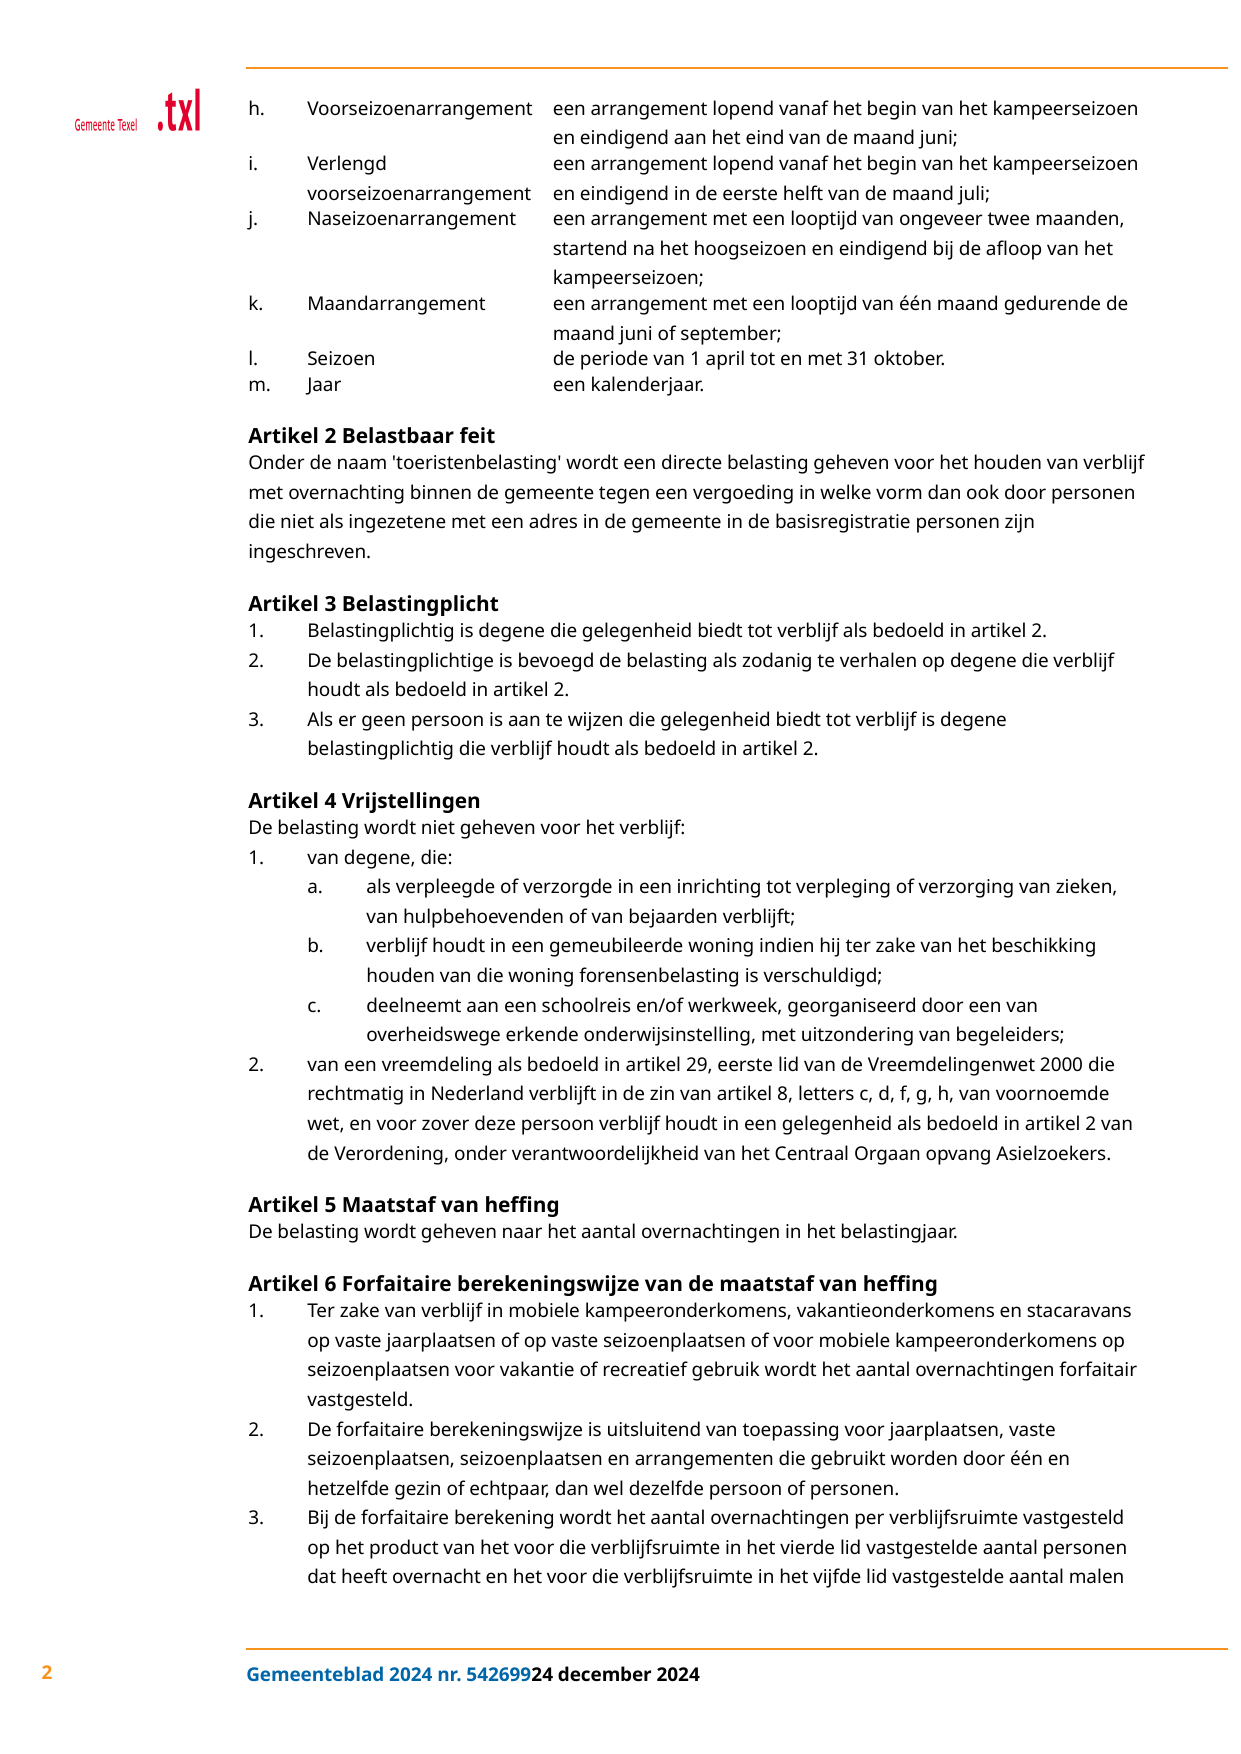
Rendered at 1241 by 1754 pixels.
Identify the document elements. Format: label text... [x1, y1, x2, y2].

table_cell Seizoen [248, 346, 553, 371]
picture [41, 47, 231, 172]
table_cell Maandarrangement [248, 290, 553, 346]
text Artikel 2 Belastbaar feit [248, 421, 1152, 449]
text Artikel 5 Maatstaf van heffing [248, 1190, 1152, 1219]
list Bij de forfaitaire berekening wordt het aantal overnachtingen per verblijfsruimte vastgesteld op het product van het voor die verblijfsruimte in het vierde lid vastgestelde aantal personen dat heeft overnacht en het voor die verblijfsruimte in het vijfde lid vastgestelde aantal malen [248, 1504, 1152, 1589]
table_cell een kalenderjaar. [553, 371, 1152, 397]
table_cell Voorseizoenarrangement [248, 95, 553, 150]
list van een vreemdeling als bedoeld in artikel 29, eerste lid van de Vreemdelingenwet 2000 die rechtmatig in Nederland verblijft in de zin van artikel 8, letters c, d, f, g, h, van voornoemde wet, en voor zover deze persoon verblijf houdt in een gelegenheid als bedoeld in artikel 2 van de Verordening, onder verantwoordelijkheid van het Centraal Orgaan opvang Asielzoekers. [248, 1051, 1152, 1166]
list deelneemt aan een schoolreis en/of werkweek, georganiseerd door een van overheidswege erkende onderwijsinstelling, met uitzondering van begeleiders; [307, 992, 1152, 1047]
table_cell Verlengd voorseizoenarrangement [248, 150, 553, 205]
list De forfaitaire berekeningswijze is uitsluitend van toepassing voor jaarplaatsen, vaste seizoenplaatsen, seizoenplaatsen en arrangementen die gebruikt worden door één en hetzelfde gezin of echtpaar, dan wel dezelfde persoon of personen. [248, 1416, 1152, 1501]
list verblijf houdt in een gemeubileerde woning indien hij ter zake van het beschikking houden van die woning forensenbelasting is verschuldigd; [307, 933, 1152, 988]
table_cell de periode van 1 april tot en met 31 oktober. [553, 346, 1152, 371]
text Artikel 3 Belastingplicht [248, 589, 1152, 617]
text De belasting wordt geheven naar het aantal overnachtingen in het belastingjaar. [248, 1219, 1152, 1244]
list als verpleegde of verzorgde in een inrichting tot verpleging of verzorging van zieken, van hulpbehoevenden of van bejaarden verblijft; [307, 873, 1152, 929]
text Artikel 4 Vrijstellingen [248, 786, 1152, 814]
list Ter zake van verblijf in mobiele kampeeronderkomens, vakantieonderkomens en stacaravans op vaste jaarplaatsen of op vaste seizoenplaatsen of voor mobiele kampeeronderkomens op seizoenplaatsen voor vakantie of recreatief gebruik wordt het aantal overnachtingen forfaitair vastgesteld. [248, 1297, 1152, 1412]
list van degene, die: [248, 844, 1152, 870]
table_cell een arrangement met een looptijd van één maand gedurende de maand juni of september; [553, 290, 1152, 346]
text De belasting wordt niet geheven voor het verblijf: [248, 814, 1152, 840]
table_cell een arrangement lopend vanaf het begin van het kampeerseizoen en eindigend in de eerste helft van de maand juli; [553, 150, 1152, 205]
table_cell Jaar [248, 371, 553, 397]
list De belastingplichtige is bevoegd de belasting als zodanig te verhalen op degene die verblijf houdt als bedoeld in artikel 2. [248, 647, 1152, 702]
list Als er geen persoon is aan te wijzen die gelegenheid biedt tot verblijf is degene belastingplichtig die verblijf houdt als bedoeld in artikel 2. [248, 706, 1152, 761]
table_cell een arrangement lopend vanaf het begin van het kampeerseizoen en eindigend aan het eind van de maand juni; [553, 95, 1152, 150]
table_cell een arrangement met een looptijd van ongeveer twee maanden, startend na het hoogseizoen en eindigend bij de afloop van het kampeerseizoen; [553, 205, 1152, 290]
list Belastingplichtig is degene die gelegenheid biedt tot verblijf als bedoeld in artikel 2. [248, 617, 1152, 643]
table_cell Naseizoenarrangement [248, 205, 553, 290]
text Artikel 6 Forfaitaire berekeningswijze van de maatstaf van heffing [248, 1269, 1152, 1297]
text Onder de naam 'toeristenbelasting' wordt een directe belasting geheven voor het houden van verblijf met overnachting binnen de gemeente tegen een vergoeding in welke vorm dan ook door personen die niet als ingezetene met een adres in de gemeente in de basisregistratie personen zijn ingeschreven. [248, 449, 1152, 564]
